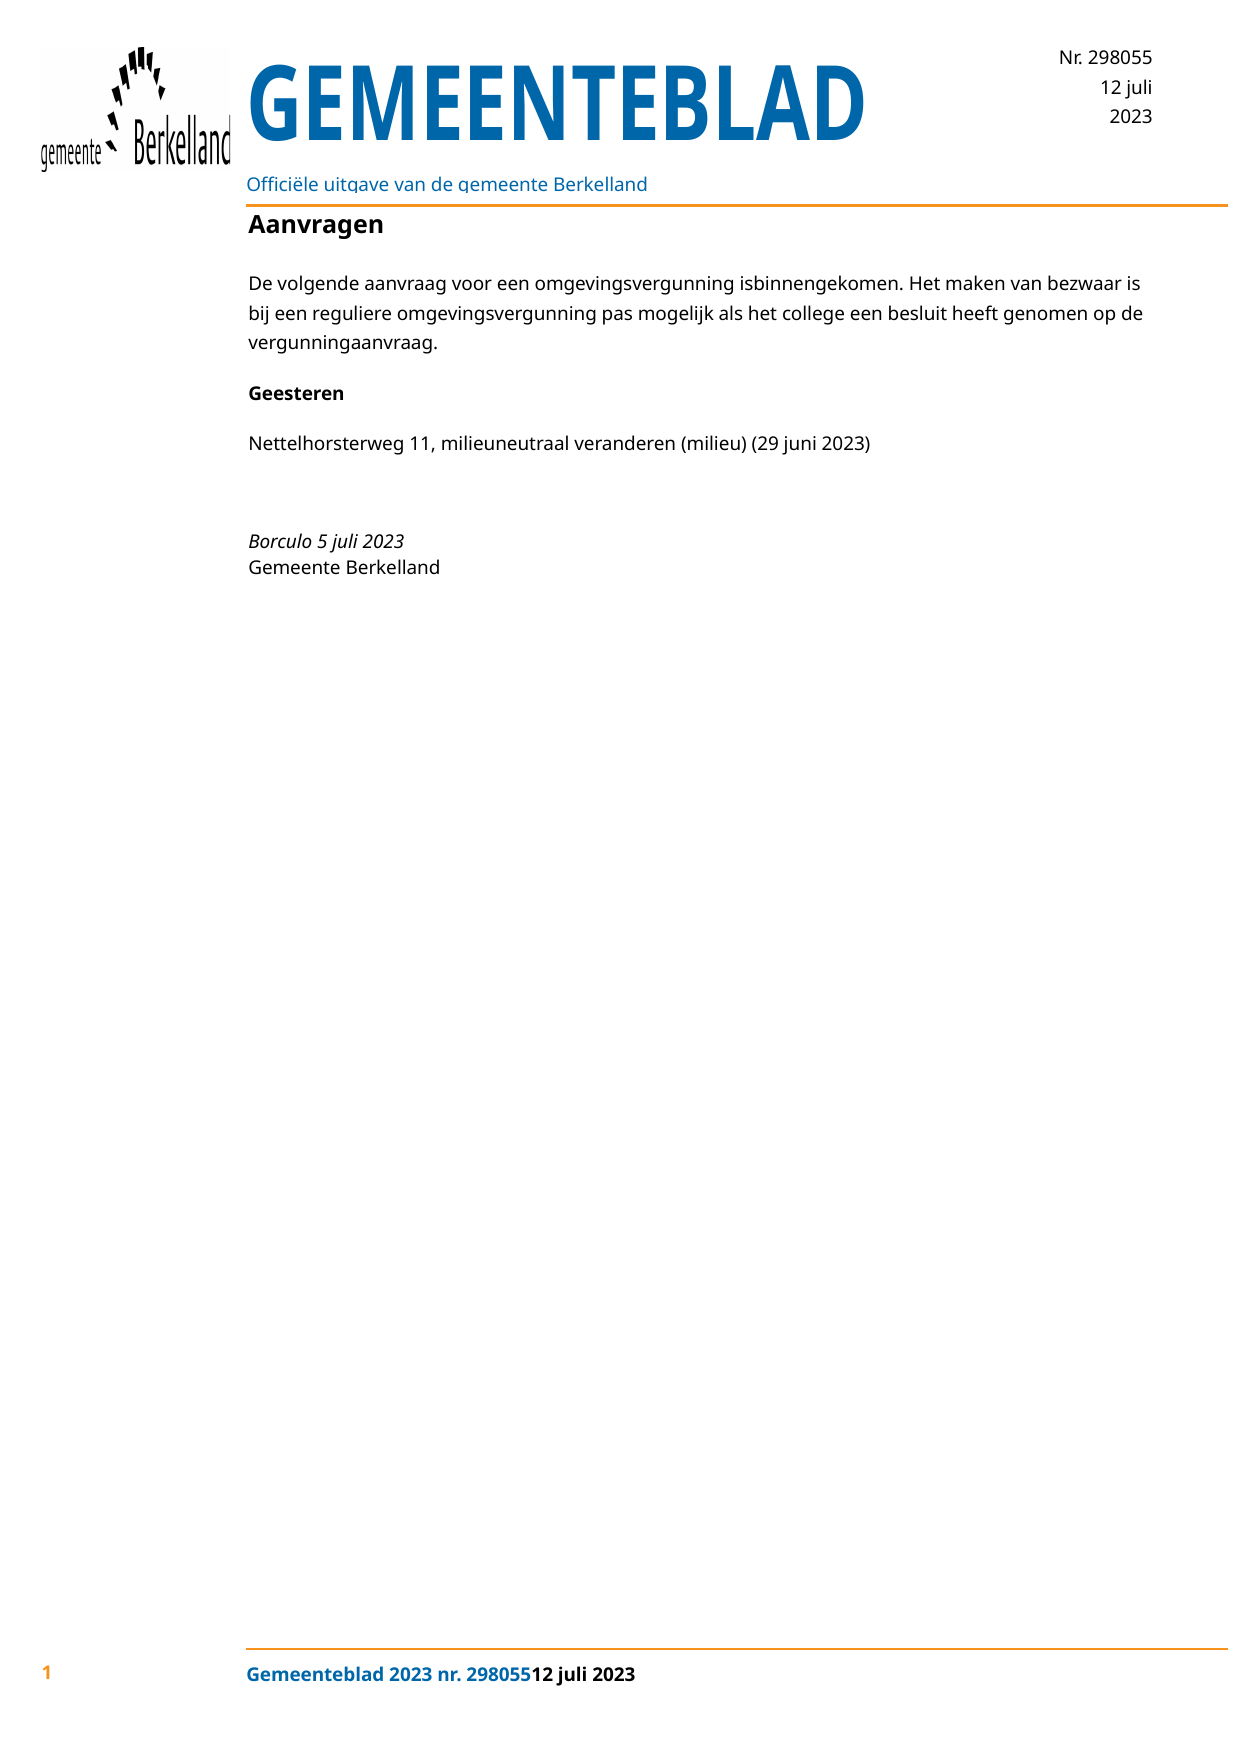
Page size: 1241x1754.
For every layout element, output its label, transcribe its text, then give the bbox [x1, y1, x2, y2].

text Nettelhorsterweg 11, milieuneutraal veranderen (milieu) (29 juni 2023) [248, 430, 1152, 456]
text Gemeente Berkelland [248, 554, 1152, 580]
text De volgende aanvraag voor een omgevingsvergunning isbinnengekomen. Het maken van bezwaar is bij een reguliere omgevingsvergunning pas mogelijk als het college een besluit heeft genomen op de vergunningaanvraag. [248, 270, 1152, 355]
picture [41, 47, 231, 172]
text Aanvragen [248, 207, 1152, 241]
text Borculo 5 juli 2023 [248, 528, 1152, 554]
text Geesteren [248, 380, 1152, 406]
